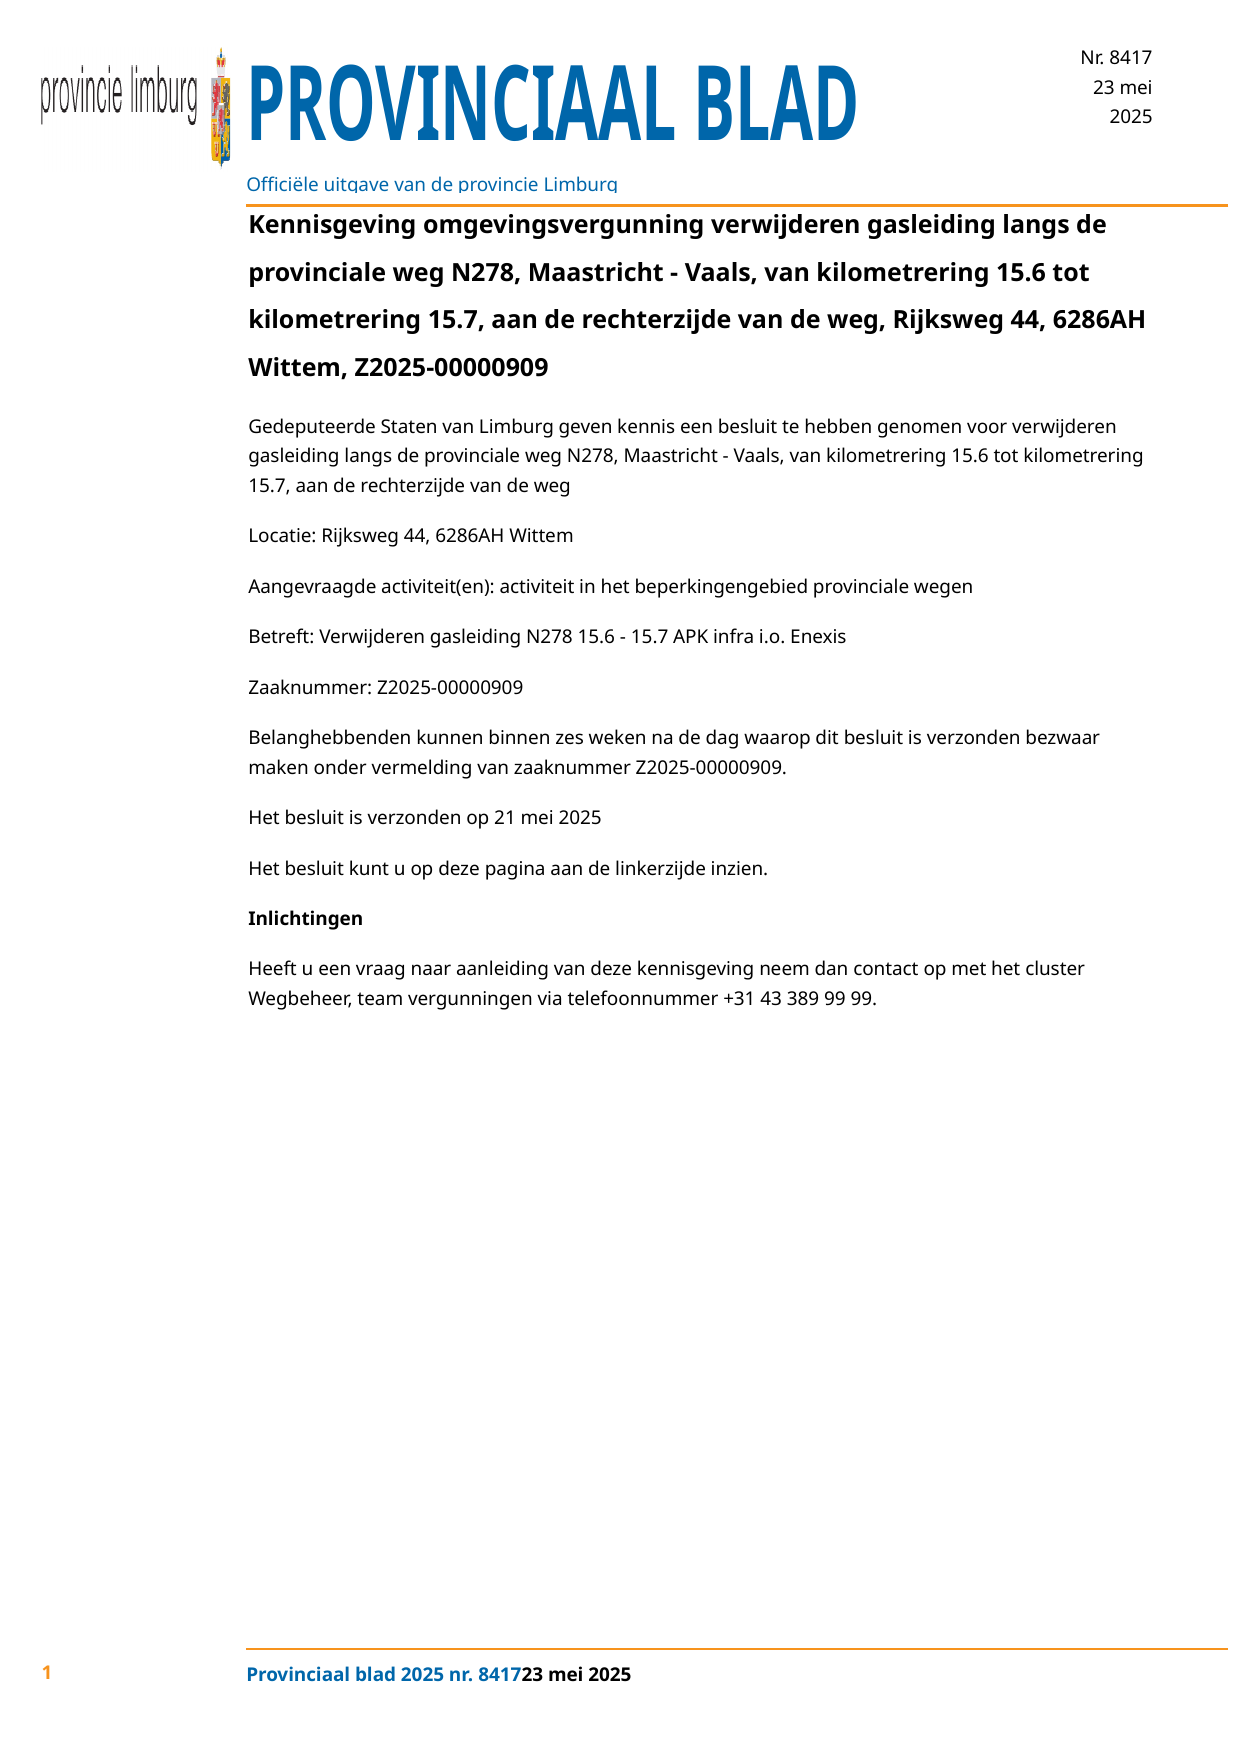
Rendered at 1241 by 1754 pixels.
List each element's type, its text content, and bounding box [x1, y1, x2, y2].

text Inlichtingen [248, 905, 1152, 931]
text Betreft: Verwijderen gasleiding N278 15.6 - 15.7 APK infra i.o. Enexis [248, 623, 1152, 649]
text Heeft u een vraag naar aanleiding van deze kennisgeving neem dan contact op met het cluster Wegbeheer, team vergunningen via telefoonnummer +31 43 389 99 99. [248, 956, 1152, 1011]
text Locatie: Rijksweg 44, 6286AH Wittem [248, 523, 1152, 548]
text Het besluit kunt u op deze pagina aan de linkerzijde inzien. [248, 855, 1152, 881]
text Gedeputeerde Staten van Limburg geven kennis een besluit te hebben genomen voor verwijderen gasleiding langs de provinciale weg N278, Maastricht - Vaals, van kilometrering 15.6 tot kilometrering 15.7, aan de rechterzijde van de weg [248, 413, 1152, 498]
picture [41, 47, 231, 172]
text Belanghebbenden kunnen binnen zes weken na de dag waarop dit besluit is verzonden bezwaar maken onder vermelding van zaaknummer Z2025-00000909. [248, 724, 1152, 780]
text Zaaknummer: Z2025-00000909 [248, 674, 1152, 700]
text Het besluit is verzonden op 21 mei 2025 [248, 804, 1152, 830]
text Kennisgeving omgevingsvergunning verwijderen gasleiding langs de provinciale weg N278, Maastricht - Vaals, van kilometrering 15.6 tot kilometrering 15.7, aan de rechterzijde van de weg, Rijksweg 44, 6286AH Wittem, Z2025-00000909 [248, 207, 1152, 384]
text Aangevraagde activiteit(en): activiteit in het beperkingengebied provinciale wegen [248, 573, 1152, 599]
